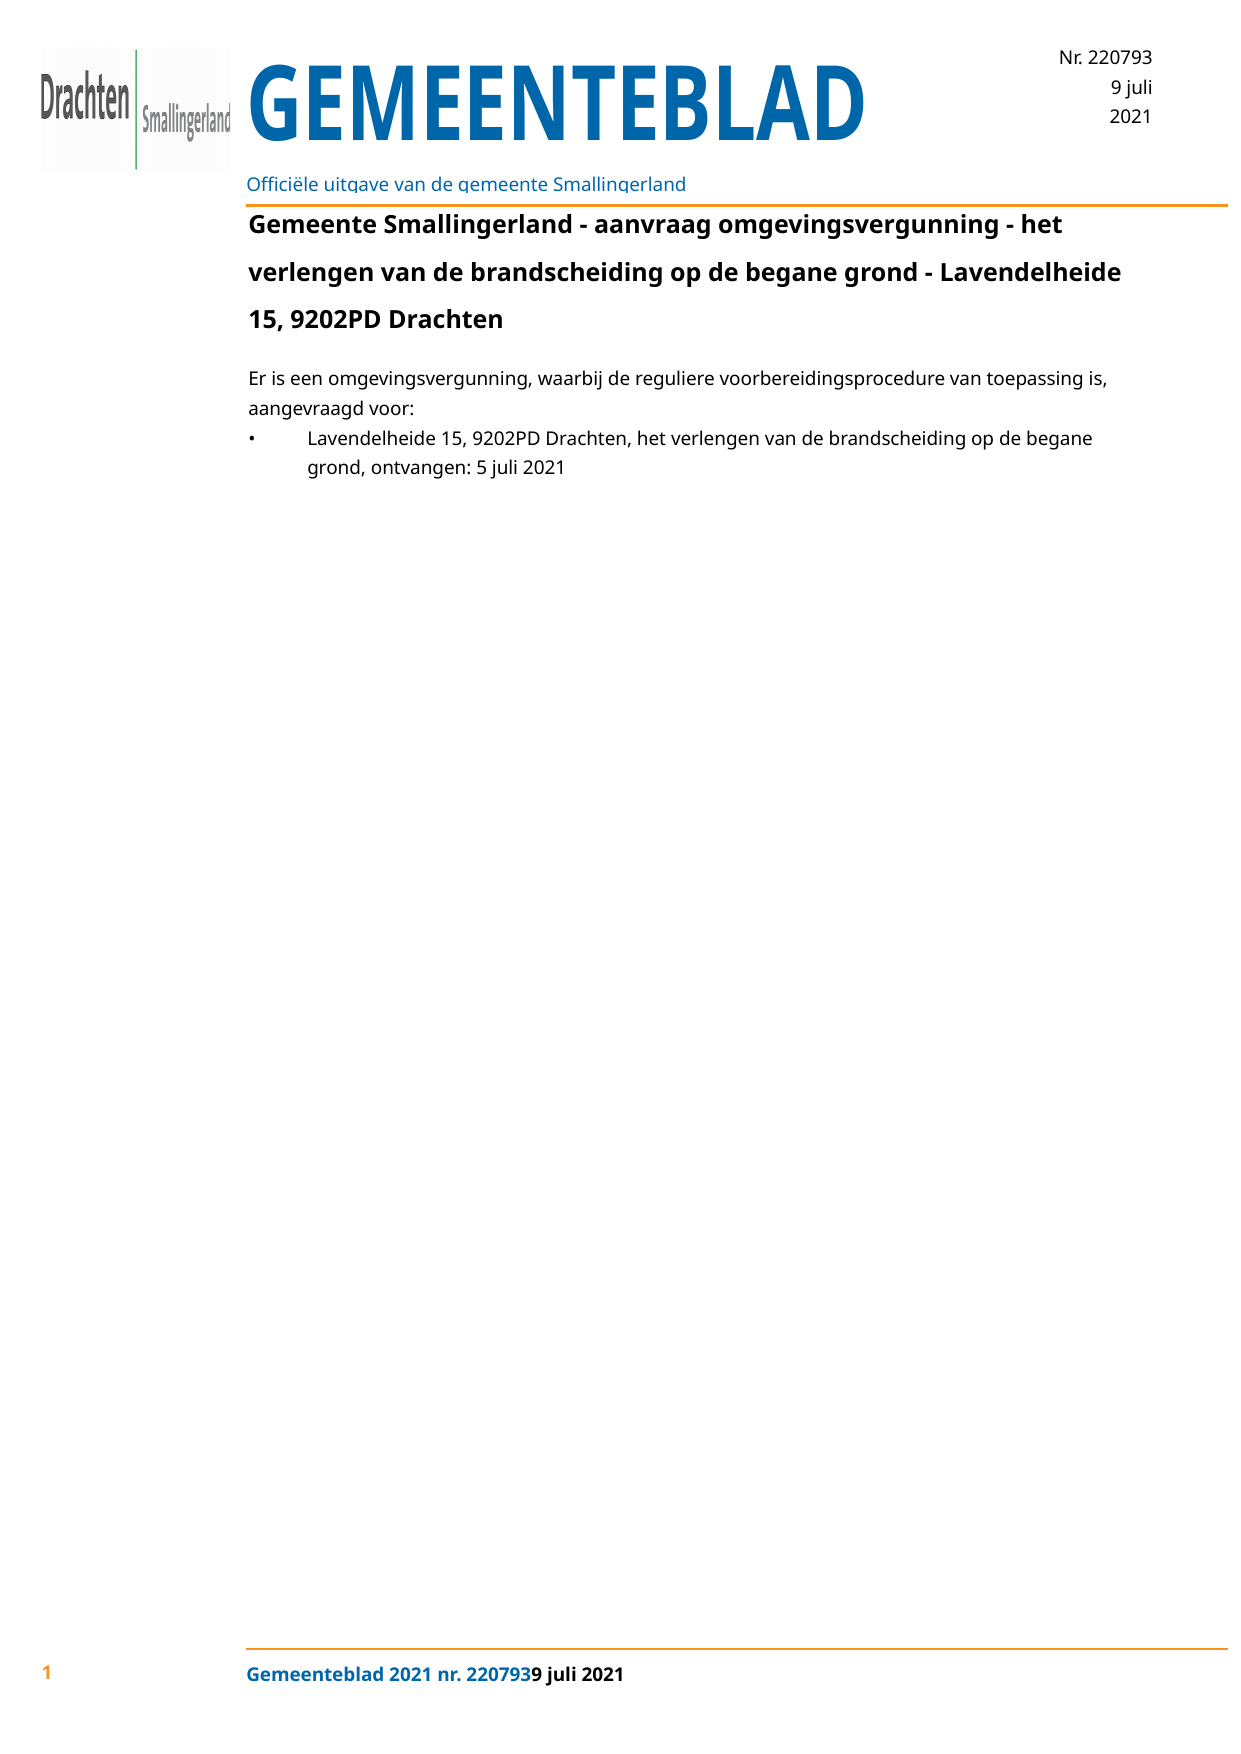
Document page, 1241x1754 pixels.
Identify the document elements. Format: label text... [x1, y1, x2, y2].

list Lavendelheide 15, 9202PD Drachten, het verlengen van de brandscheiding op de begane grond, ontvangen: 5 juli 2021 [248, 425, 1152, 480]
text Gemeente Smallingerland - aanvraag omgevingsvergunning - het verlengen van de brandscheiding op de begane grond - Lavendelheide 15, 9202PD Drachten [248, 207, 1152, 336]
text Er is een omgevingsvergunning, waarbij de reguliere voorbereidingsprocedure van toepassing is, aangevraagd voor: [248, 366, 1152, 421]
picture [41, 47, 231, 172]
